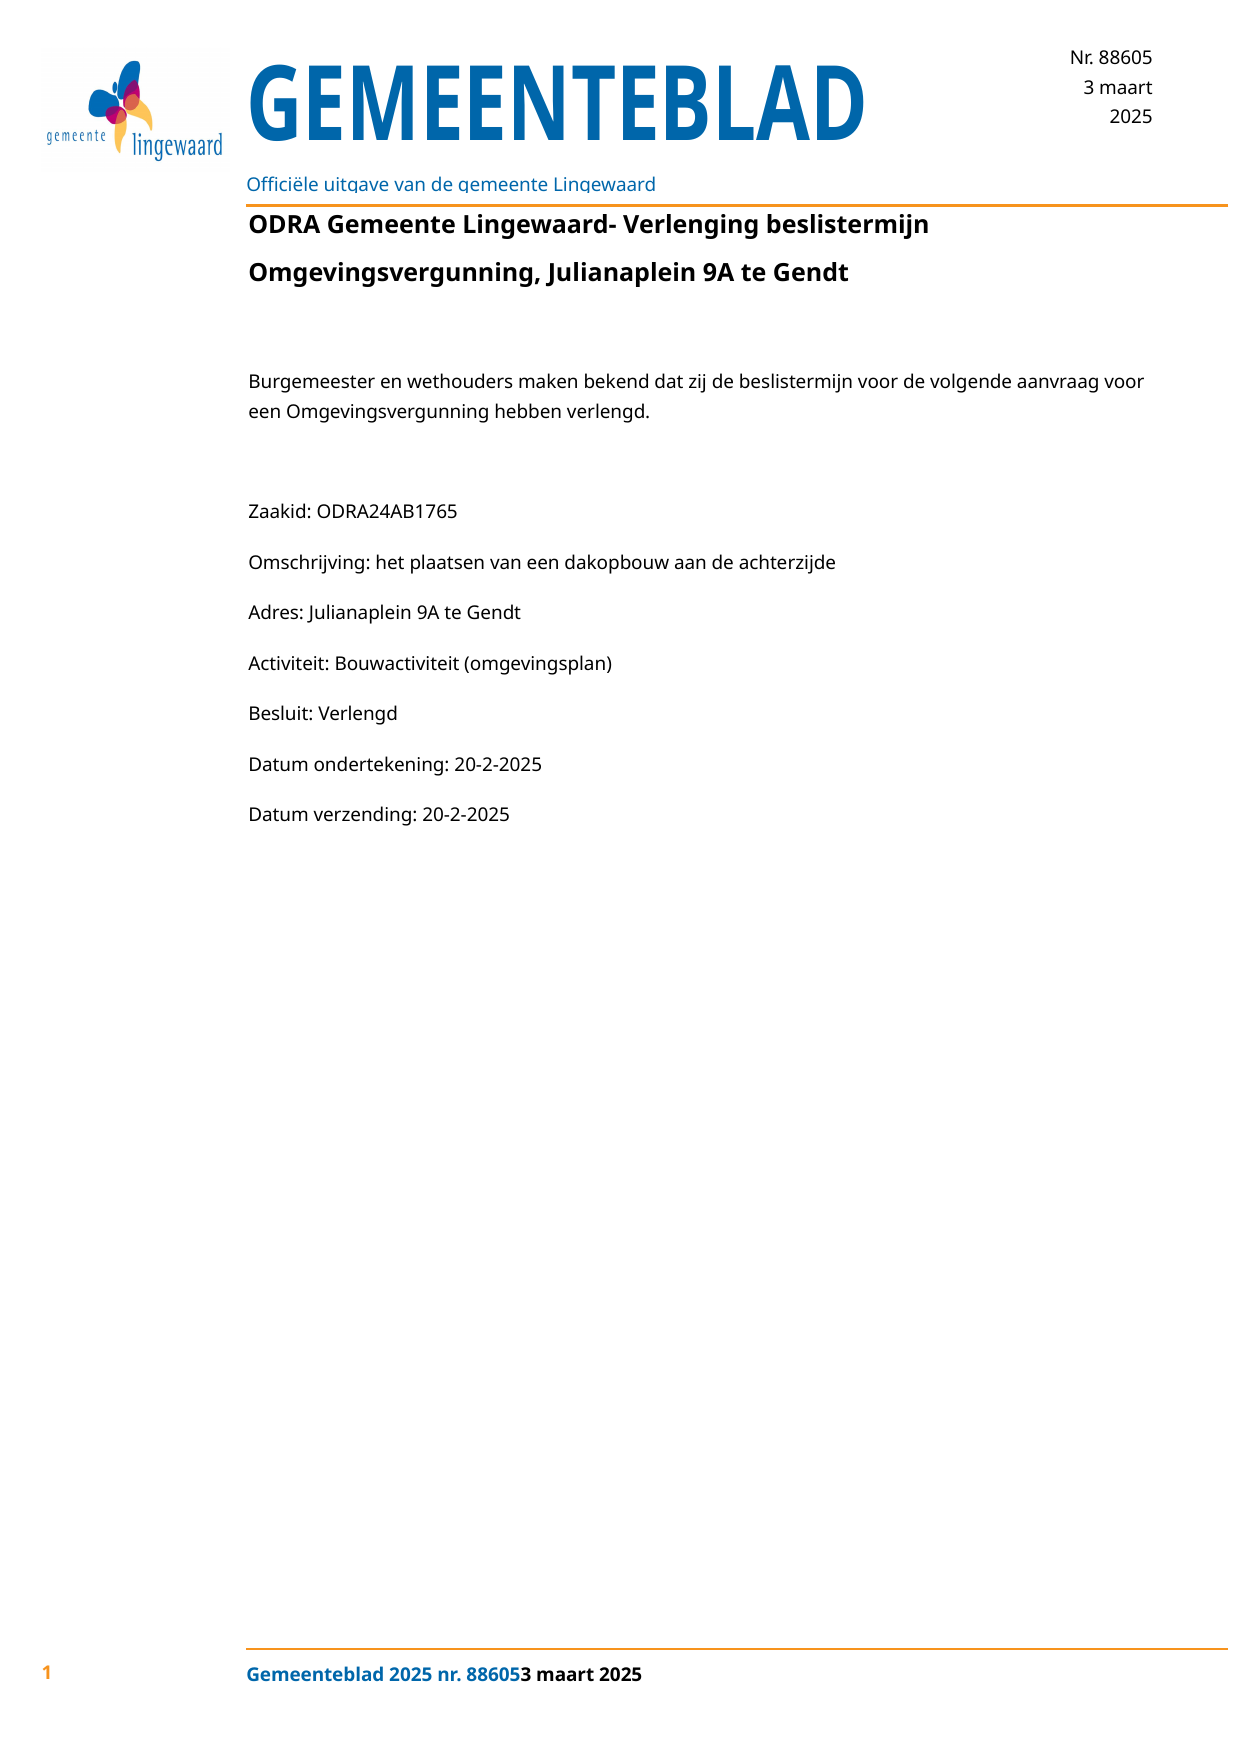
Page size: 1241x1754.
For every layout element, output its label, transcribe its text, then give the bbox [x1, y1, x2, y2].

text Omschrijving: het plaatsen van een dakopbouw aan de achterzijde [248, 549, 1152, 575]
text Burgemeester en wethouders maken bekend dat zij de beslistermijn voor de volgende aanvraag voor een Omgevingsvergunning hebben verlengd. [248, 368, 1152, 424]
text ODRA Gemeente Lingewaard- Verlenging beslistermijn Omgevingsvergunning, Julianaplein 9A te Gendt [248, 207, 1152, 288]
text Datum verzending: 20-2-2025 [248, 801, 1152, 827]
picture [41, 47, 231, 172]
text Adres: Julianaplein 9A te Gendt [248, 599, 1152, 625]
text Datum ondertekening: 20-2-2025 [248, 751, 1152, 777]
text Besluit: Verlengd [248, 700, 1152, 726]
text Activiteit: Bouwactiviteit (omgevingsplan) [248, 650, 1152, 676]
text Zaakid: ODRA24AB1765 [248, 499, 1152, 524]
